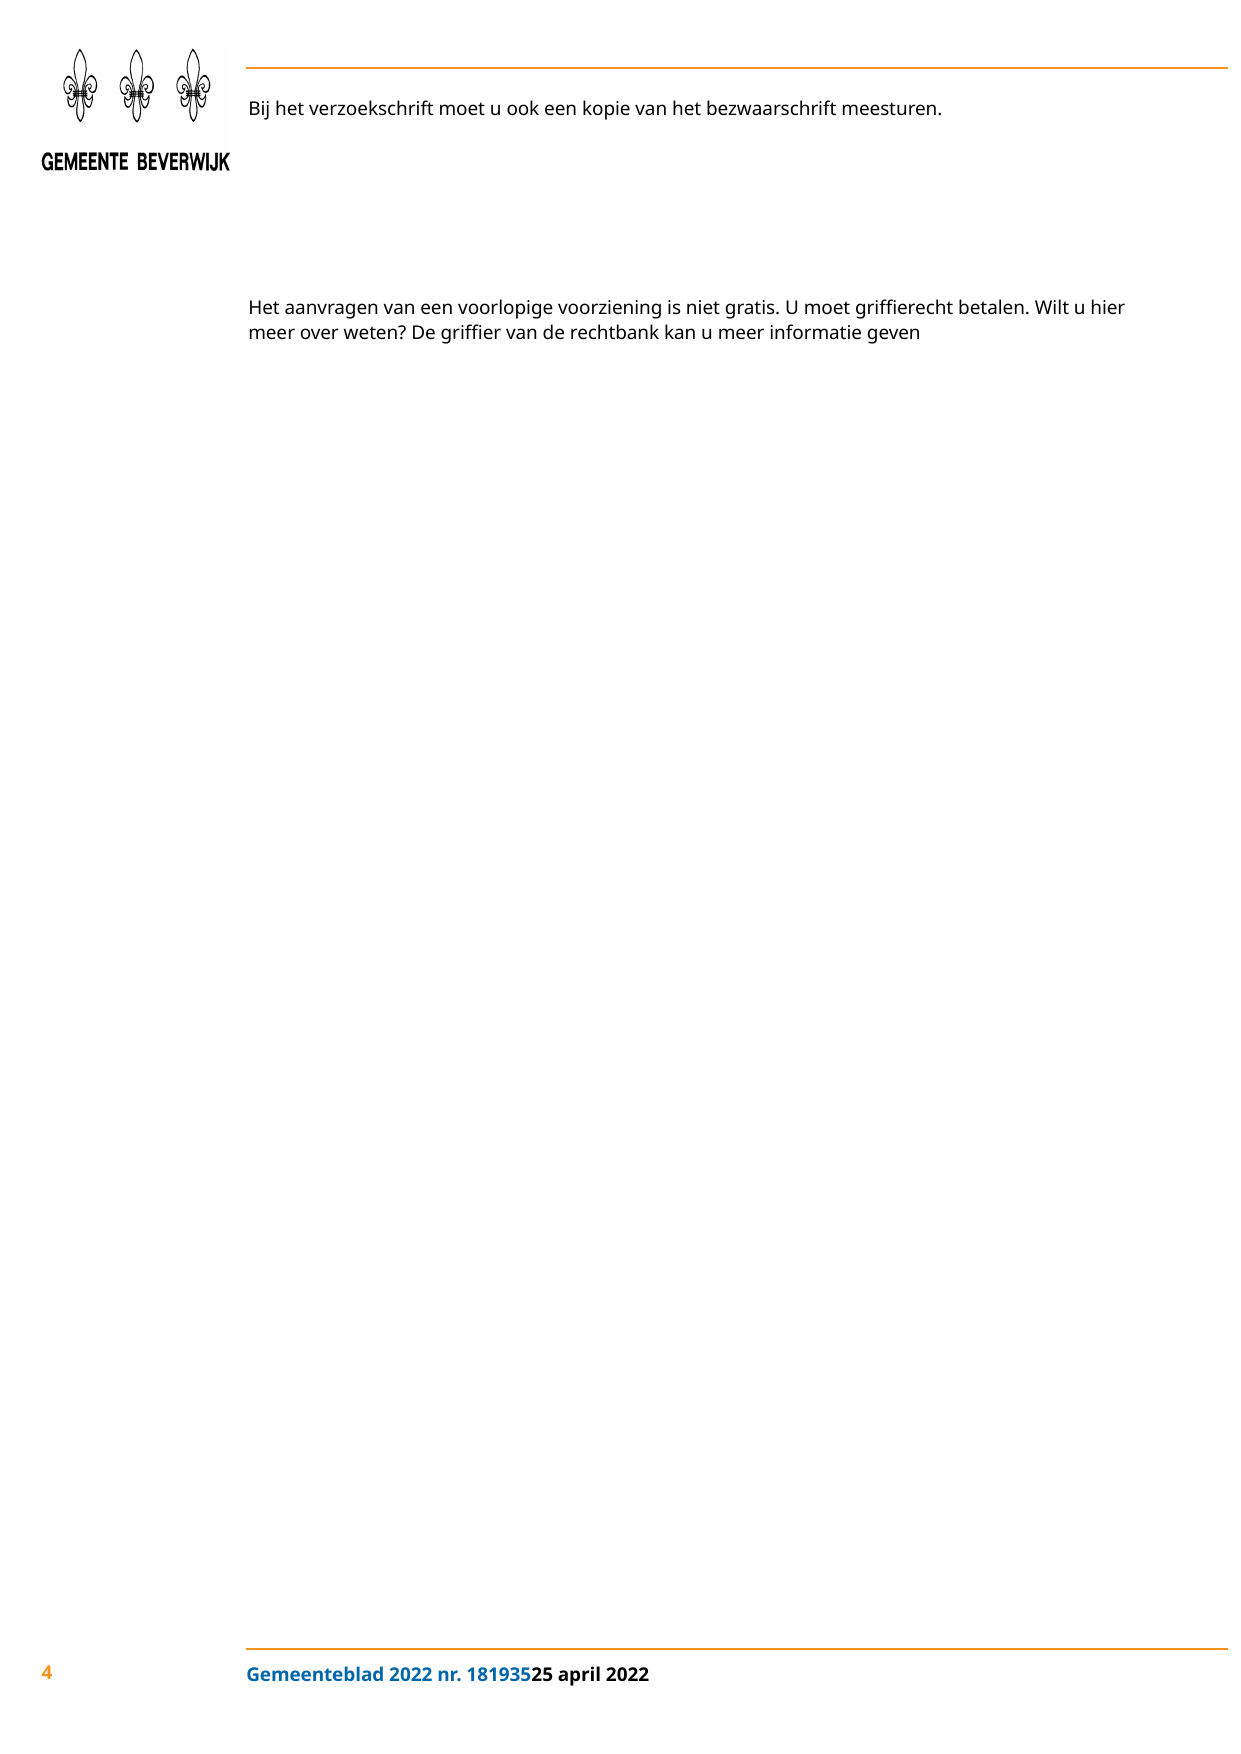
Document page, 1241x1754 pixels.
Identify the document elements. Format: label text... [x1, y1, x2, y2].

text Bij het verzoekschrift moet u ook een kopie van het bezwaarschrift meesturen. [248, 95, 1152, 121]
text Het aanvragen van een voorlopige voorziening is niet gratis. U moet griffierecht betalen. Wilt u hier meer over weten? De griffier van de rechtbank kan u meer informatie geven [248, 294, 1152, 345]
picture [41, 47, 231, 172]
